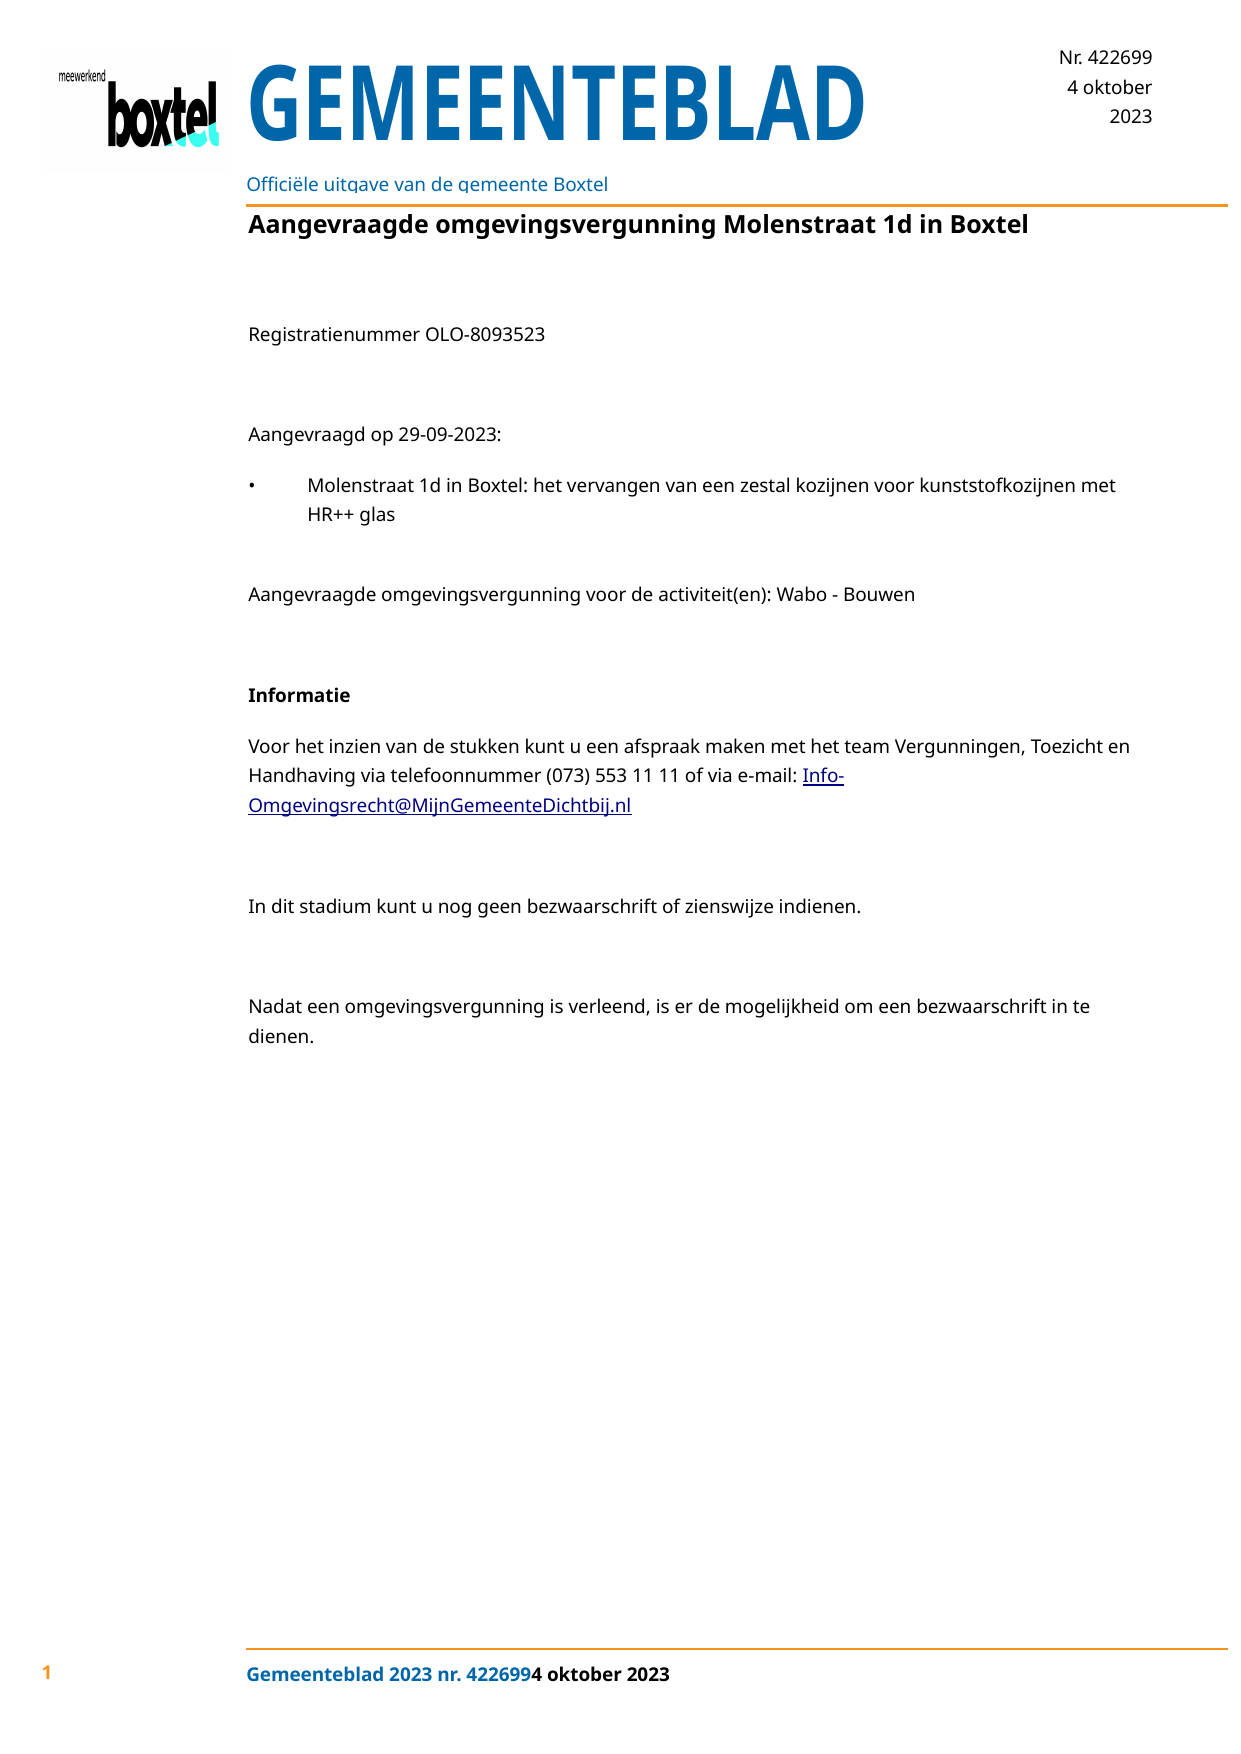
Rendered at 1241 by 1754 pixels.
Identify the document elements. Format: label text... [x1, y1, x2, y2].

picture [41, 47, 231, 172]
text Nadat een omgevingsvergunning is verleend, is er de mogelijkheid om een bezwaarschrift in te dienen. [248, 994, 1152, 1049]
text Aangevraagd op 29-09-2023: [248, 422, 1152, 447]
text Registratienummer OLO-8093523 [248, 321, 1152, 346]
text Aangevraagde omgevingsvergunning Molenstraat 1d in Boxtel [248, 207, 1152, 241]
list Molenstraat 1d in Boxtel: het vervangen van een zestal kozijnen voor kunststofkozijnen met HR++ glas [248, 472, 1152, 527]
text Aangevraagde omgevingsvergunning voor de activiteit(en): Wabo - Bouwen [248, 582, 1152, 607]
text Informatie [248, 682, 1152, 708]
text Voor het inzien van de stukken kunt u een afspraak maken met het team Vergunningen, Toezicht en Handhaving via telefoonnummer (073) 553 11 11 of via e-mail: Info-Omgevingsrecht@MijnGemeenteDichtbij.nl [248, 733, 1152, 818]
text In dit stadium kunt u nog geen bezwaarschrift of zienswijze indienen. [248, 893, 1152, 918]
